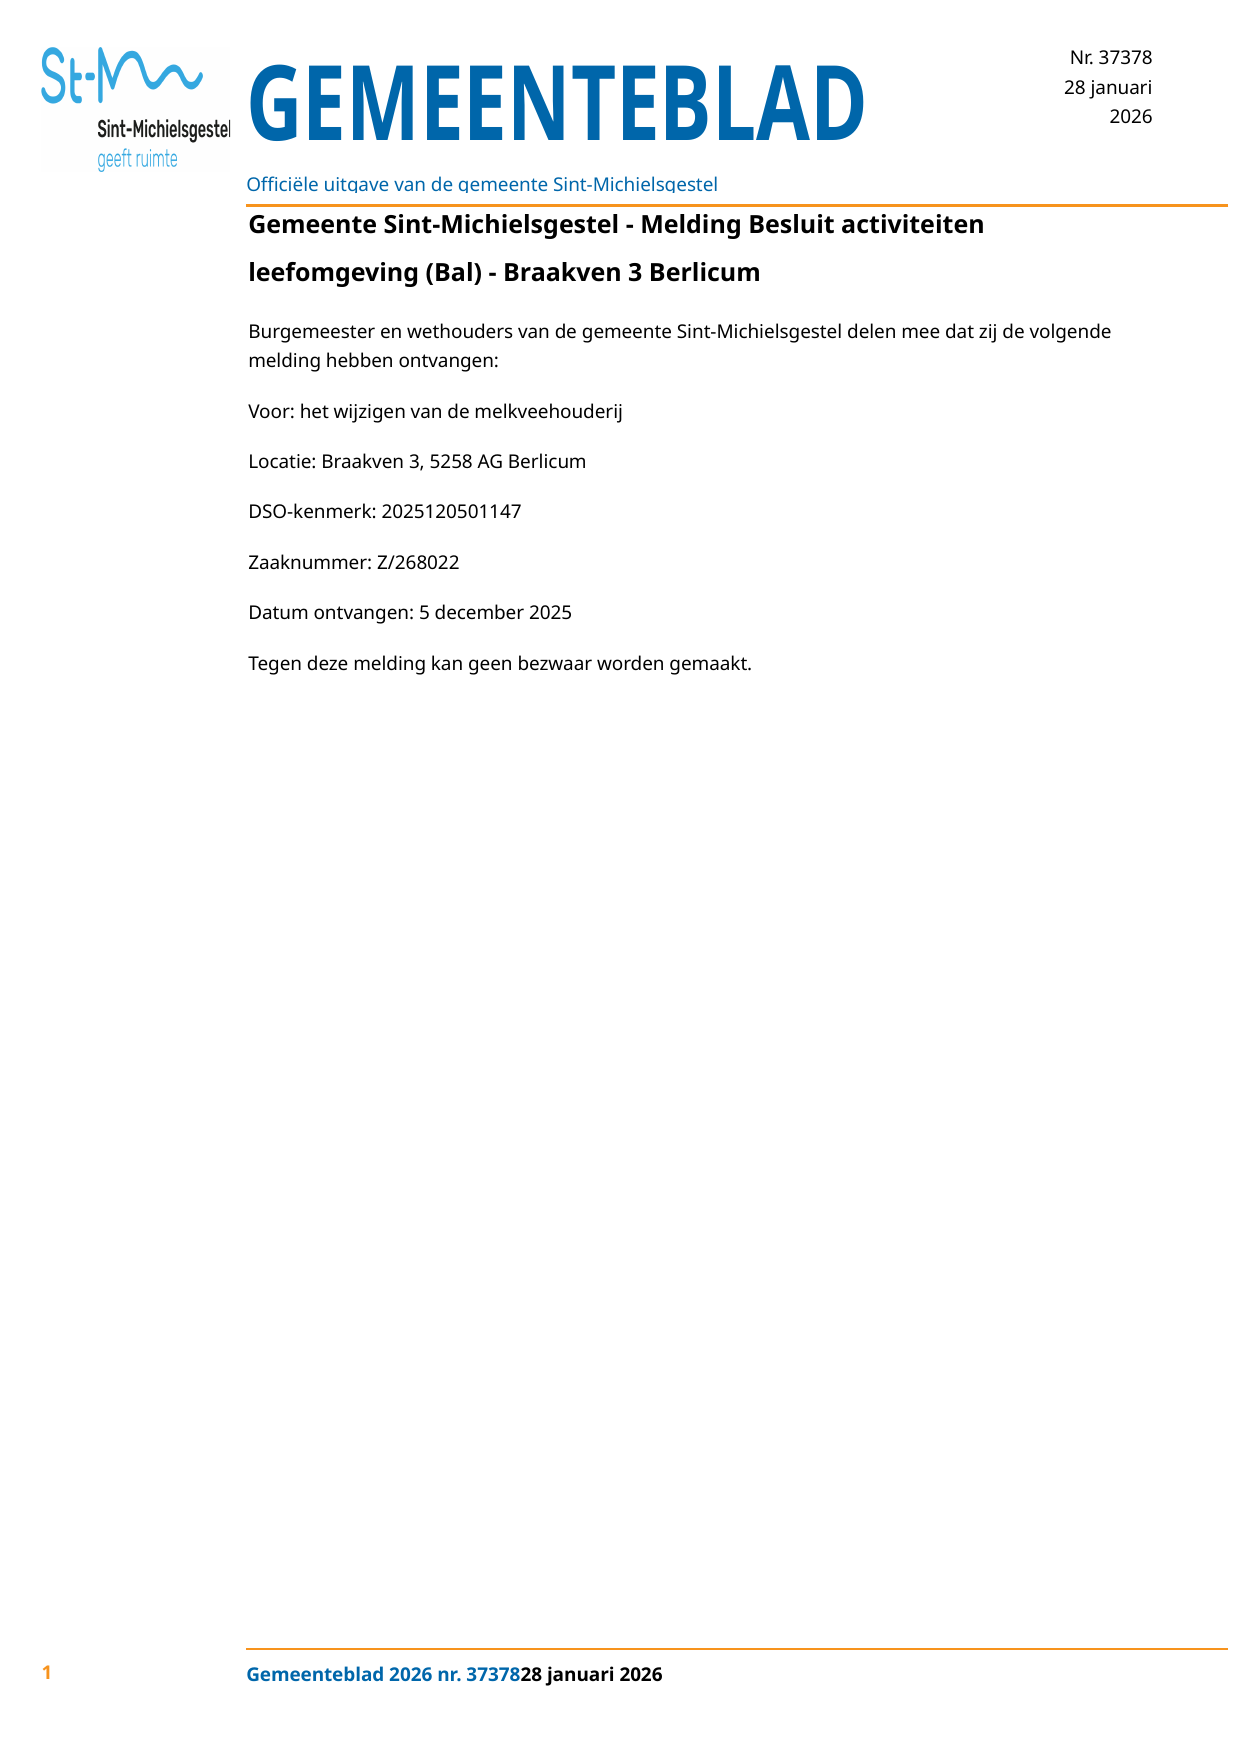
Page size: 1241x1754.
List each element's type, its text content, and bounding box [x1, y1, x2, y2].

text Locatie: Braakven 3, 5258 AG Berlicum [248, 448, 1152, 474]
text Burgemeester en wethouders van de gemeente Sint-Michielsgestel delen mee dat zij de volgende melding hebben ontvangen: [248, 318, 1152, 373]
text Tegen deze melding kan geen bezwaar worden gemaakt. [248, 650, 1152, 676]
text Gemeente Sint-Michielsgestel - Melding Besluit activiteiten leefomgeving (Bal) - Braakven 3 Berlicum [248, 207, 1152, 288]
picture [41, 47, 231, 172]
text Zaaknummer: Z/268022 [248, 549, 1152, 575]
text DSO-kenmerk: 2025120501147 [248, 499, 1152, 524]
text Datum ontvangen: 5 december 2025 [248, 599, 1152, 625]
text Voor: het wijzigen van de melkveehouderij [248, 398, 1152, 424]
